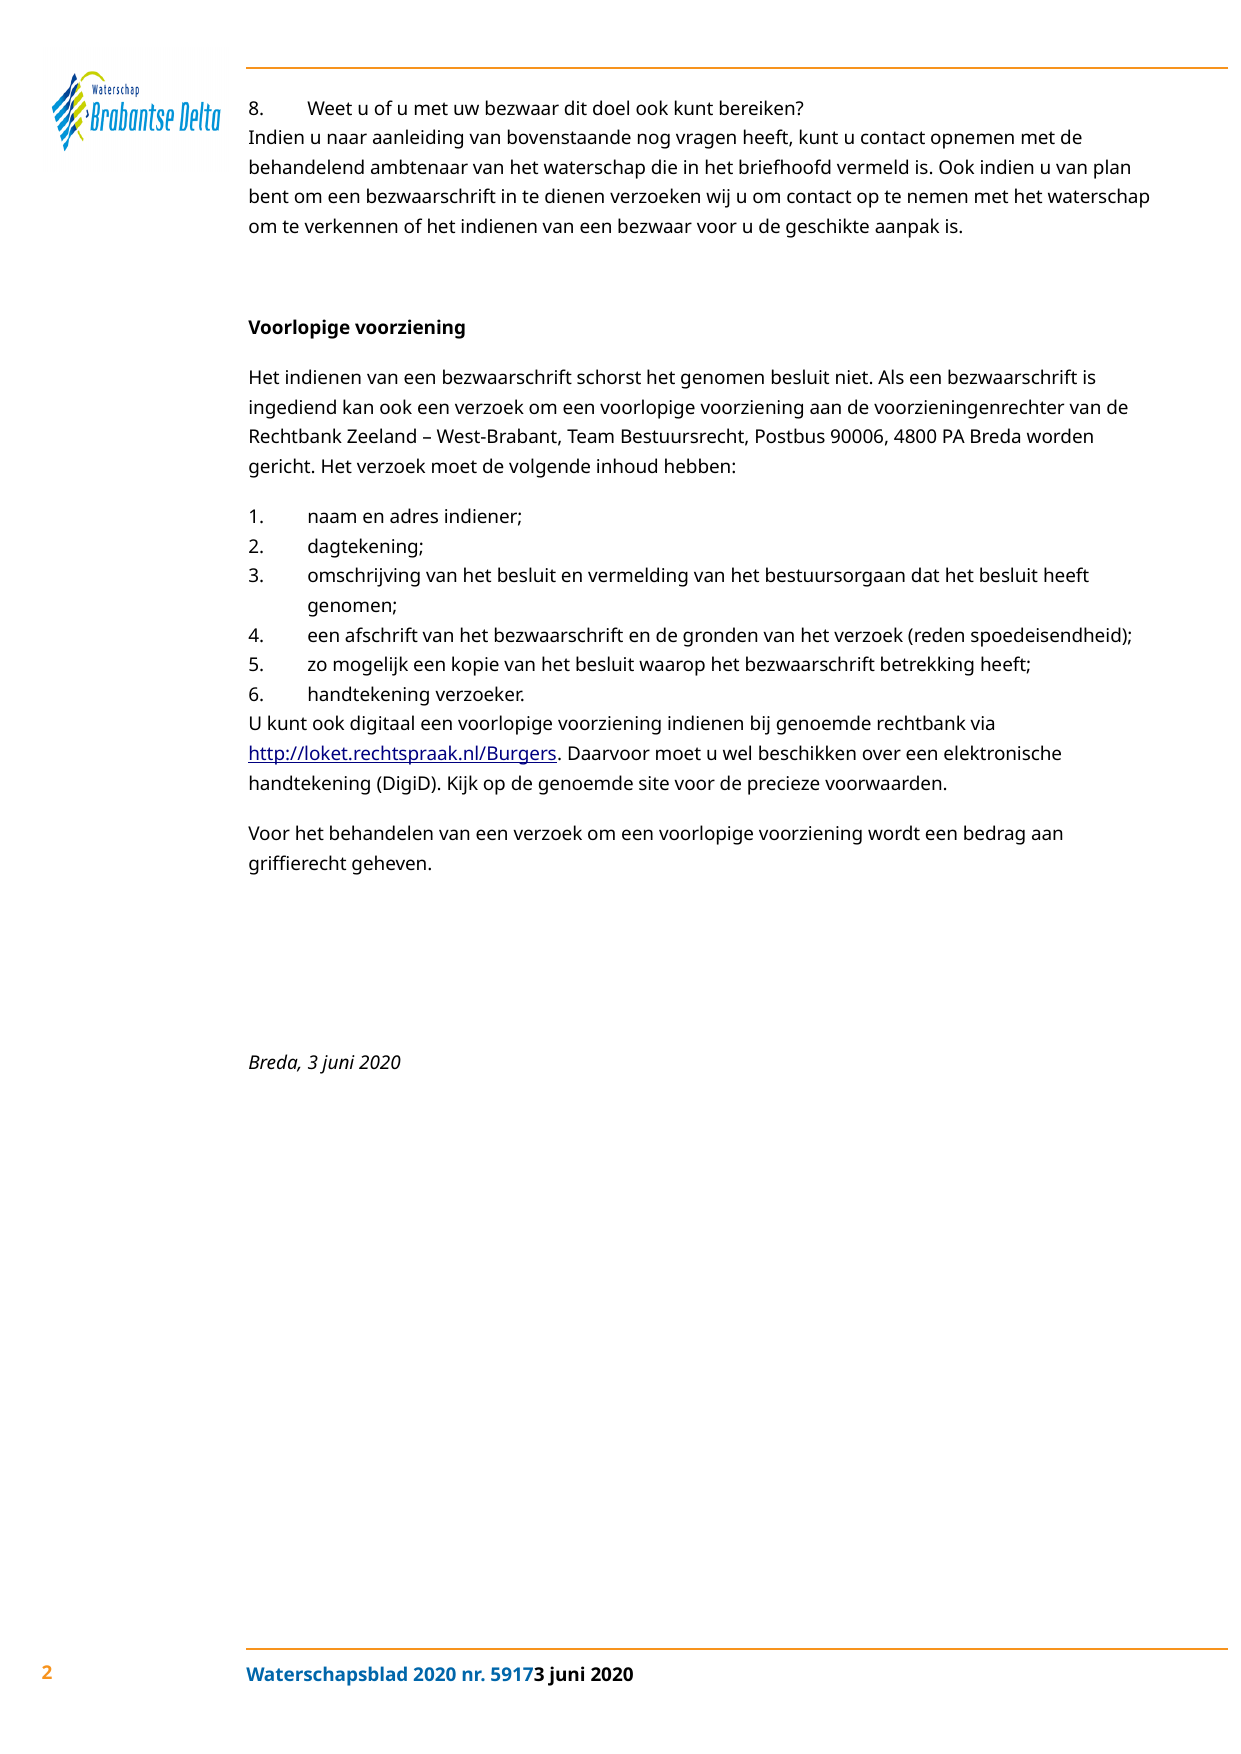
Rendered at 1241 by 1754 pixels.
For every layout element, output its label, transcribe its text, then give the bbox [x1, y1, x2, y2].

list Weet u of u met uw bezwaar dit doel ook kunt bereiken? [248, 95, 1152, 121]
text Voorlopige voorziening [248, 314, 1152, 340]
text Indien u naar aanleiding van bovenstaande nog vragen heeft, kunt u contact opnemen met de behandelend ambtenaar van het waterschap die in het briefhoofd vermeld is. Ook indien u van plan bent om een bezwaarschrift in te dienen verzoeken wij u om contact op te nemen met het waterschap om te verkennen of het indienen van een bezwaar voor u de geschikte aanpak is. [248, 124, 1152, 239]
text Voor het behandelen van een verzoek om een voorlopige voorziening wordt een bedrag aan griffierecht geheven. [248, 820, 1152, 876]
list een afschrift van het bezwaarschrift en de gronden van het verzoek (reden spoedeisendheid); [248, 622, 1152, 648]
text Breda, 3 juni 2020 [248, 1049, 1152, 1074]
text U kunt ook digitaal een voorlopige voorziening indienen bij genoemde rechtbank via http://loket.rechtspraak.nl/Burgers. Daarvoor moet u wel beschikken over een elektronische handtekening (DigiD). Kijk op de genoemde site voor de precieze voorwaarden. [248, 711, 1152, 796]
picture [41, 47, 231, 172]
list handtekening verzoeker. [248, 681, 1152, 707]
list zo mogelijk een kopie van het besluit waarop het bezwaarschrift betrekking heeft; [248, 651, 1152, 677]
text Het indienen van een bezwaarschrift schorst het genomen besluit niet. Als een bezwaarschrift is ingediend kan ook een verzoek om een voorlopige voorziening aan de voorzieningenrechter van de Rechtbank Zeeland – West-Brabant, Team Bestuursrecht, Postbus 90006, 4800 PA Breda worden gericht. Het verzoek moet de volgende inhoud hebben: [248, 364, 1152, 479]
list naam en adres indiener; [248, 503, 1152, 529]
list omschrijving van het besluit en vermelding van het bestuursorgaan dat het besluit heeft genomen; [248, 563, 1152, 618]
list dagtekening; [248, 533, 1152, 559]
